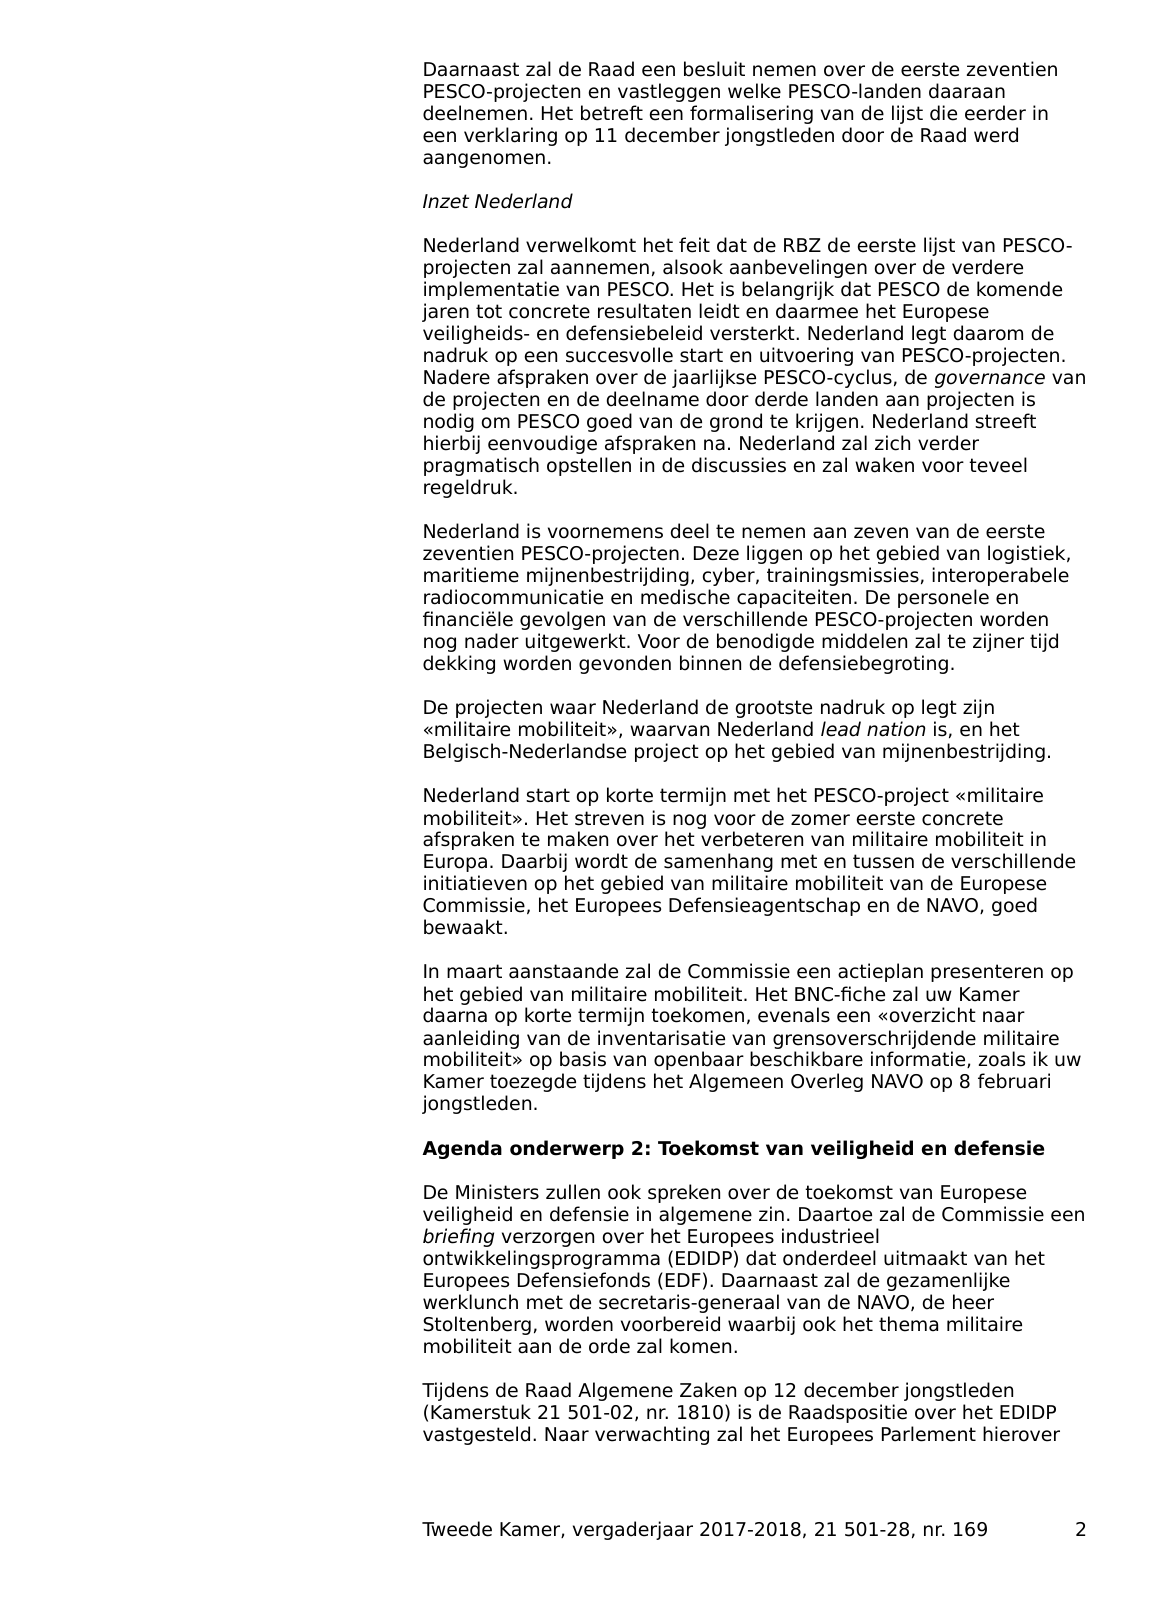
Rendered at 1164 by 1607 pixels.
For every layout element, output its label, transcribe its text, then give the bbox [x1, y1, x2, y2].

text Tijdens de Raad Algemene Zaken op 12 december jongstleden (Kamerstuk 21 501-02, nr. 1810) is de Raadspositie over het EDIDP vastgesteld. Naar verwachting zal het Europees Parlement hierover [422, 1380, 1087, 1446]
text Daarnaast zal de Raad een besluit nemen over de eerste zeventien PESCO-projecten en vastleggen welke PESCO-landen daaraan deelnemen. Het betreft een formalisering van de lijst die eerder in een verklaring op 11 december jongstleden door de Raad werd aangenomen. [422, 59, 1087, 169]
text De Ministers zullen ook spreken over de toekomst van Europese veiligheid en defensie in algemene zin. Daartoe zal de Commissie een briefing verzorgen over het Europees industrieel ontwikkelingsprogramma (EDIDP) dat onderdeel uitmaakt van het Europees Defensiefonds (EDF). Daarnaast zal de gezamenlijke werklunch met de secretaris-generaal van de NAVO, de heer Stoltenberg, worden voorbereid waarbij ook het thema militaire mobiliteit aan de orde zal komen. [422, 1182, 1087, 1357]
subtitle Agenda onderwerp 2: Toekomst van veiligheid en defensie [422, 1137, 1087, 1159]
text De projecten waar Nederland de grootste nadruk op legt zijn «militaire mobiliteit», waarvan Nederland lead nation is, en het Belgisch-Nederlandse project op het gebied van mijnenbestrijding. [422, 697, 1087, 763]
text Nederland is voornemens deel te nemen aan zeven van de eerste zeventien PESCO-projecten. Deze liggen op het gebied van logistiek, maritieme mijnenbestrijding, cyber, trainingsmissies, interoperabele radiocommunicatie en medische capaciteiten. De personele en financiële gevolgen van de verschillende PESCO-projecten worden nog nader uitgewerkt. Voor de benodigde middelen zal te zijner tijd dekking worden gevonden binnen de defensiebegroting. [422, 521, 1087, 675]
text Nederland start op korte termijn met het PESCO-project «militaire mobiliteit». Het streven is nog voor de zomer eerste concrete afspraken te maken over het verbeteren van militaire mobiliteit in Europa. Daarbij wordt de samenhang met en tussen de verschillende initiatieven op het gebied van militaire mobiliteit van de Europese Commissie, het Europees Defensieagentschap en de NAVO, goed bewaakt. [422, 785, 1087, 939]
text Nederland verwelkomt het feit dat de RBZ de eerste lijst van PESCO-projecten zal aannemen, alsook aanbevelingen over de verdere implementatie van PESCO. Het is belangrijk dat PESCO de komende jaren tot concrete resultaten leidt en daarmee het Europese veiligheids- en defensiebeleid versterkt. Nederland legt daarom de nadruk op een succesvolle start en uitvoering van PESCO-projecten. Nadere afspraken over de jaarlijkse PESCO-cyclus, de governance van de projecten en de deelname door derde landen aan projecten is nodig om PESCO goed van de grond te krijgen. Nederland streeft hierbij eenvoudige afspraken na. Nederland zal zich verder pragmatisch opstellen in de discussies en zal waken voor teveel regeldruk. [422, 235, 1087, 499]
subtitle Inzet Nederland [422, 191, 1087, 213]
text In maart aanstaande zal de Commissie een actieplan presenteren op het gebied van militaire mobiliteit. Het BNC-fiche zal uw Kamer daarna op korte termijn toekomen, evenals een «overzicht naar aanleiding van de inventarisatie van grensoverschrijdende militaire mobiliteit» op basis van openbaar beschikbare informatie, zoals ik uw Kamer toezegde tijdens het Algemeen Overleg NAVO op 8 februari jongstleden. [422, 961, 1087, 1115]
